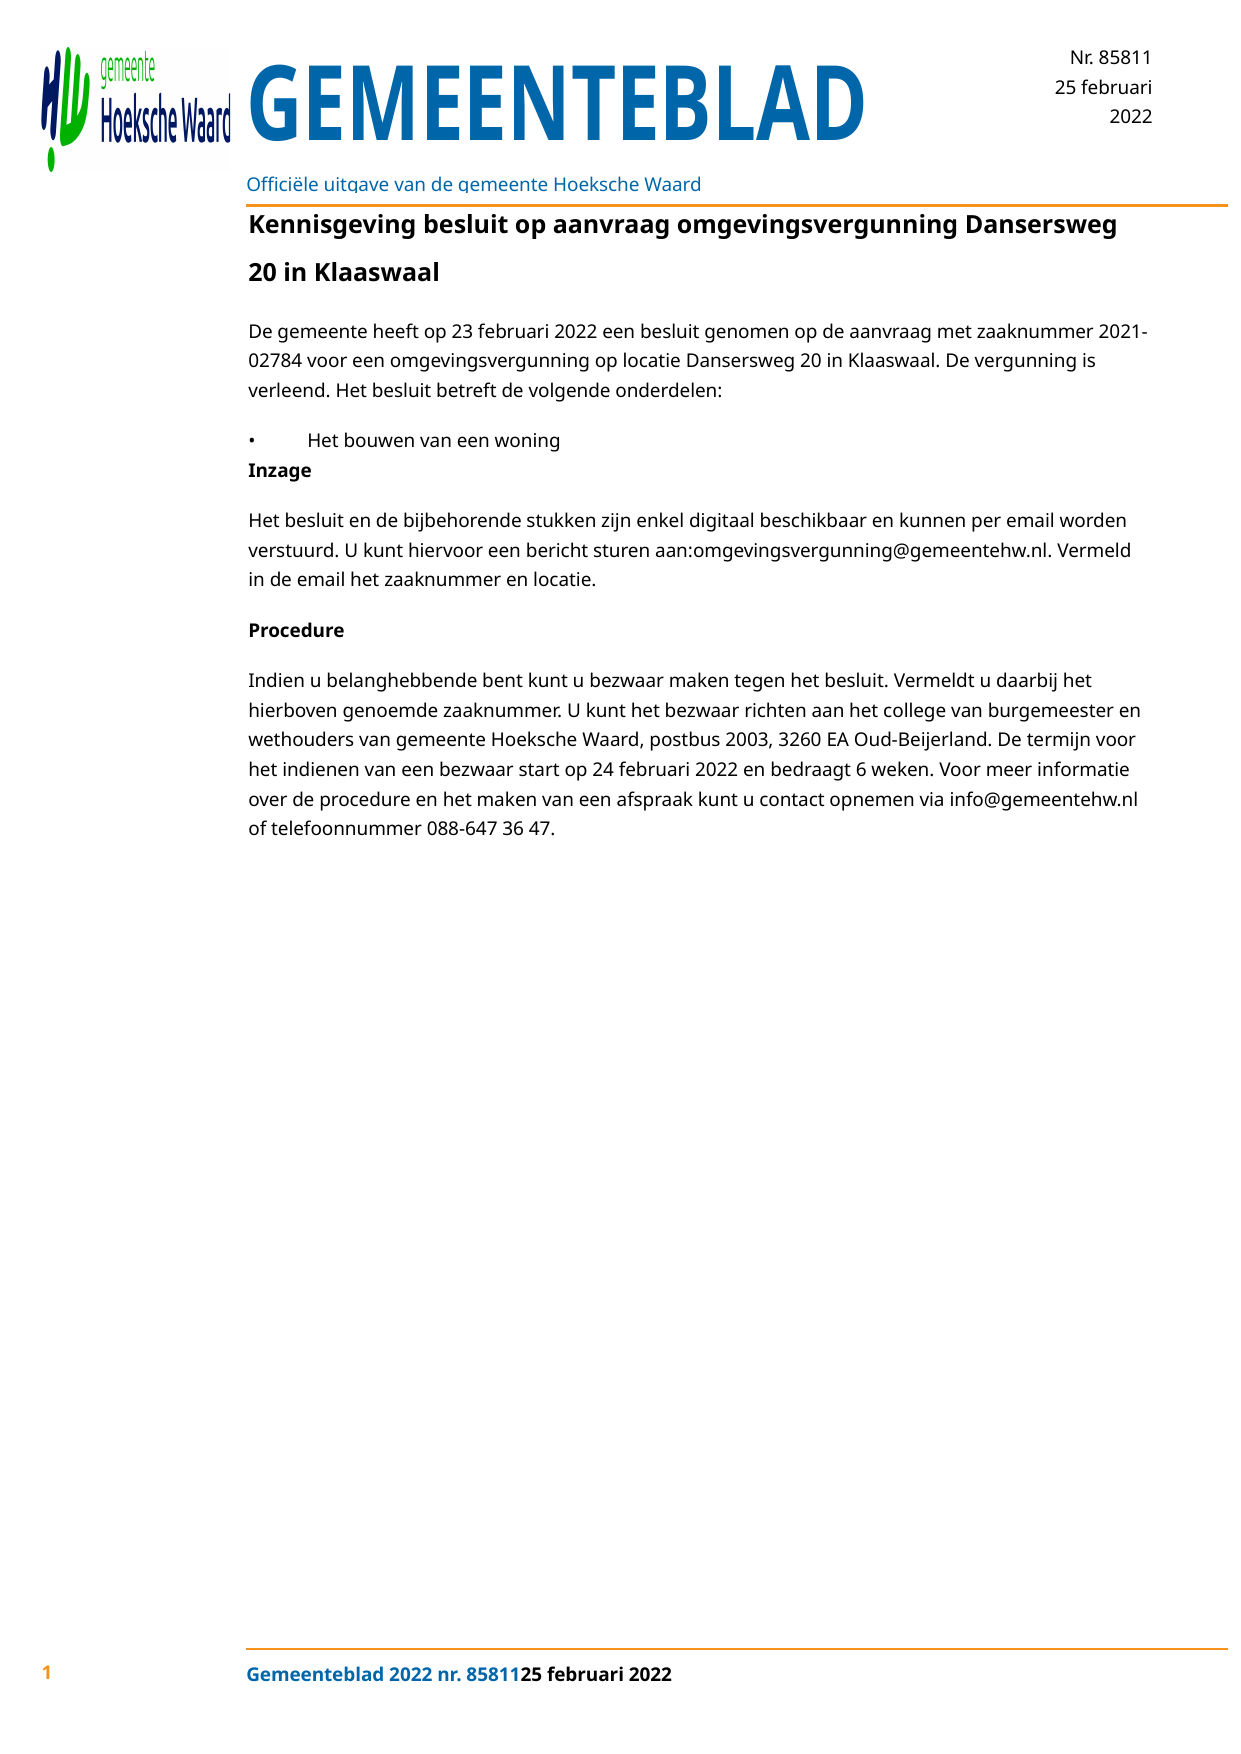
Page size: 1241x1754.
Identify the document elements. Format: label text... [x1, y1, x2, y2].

text Procedure [248, 617, 1152, 643]
text Inzage [248, 457, 1152, 483]
text Kennisgeving besluit op aanvraag omgevingsvergunning Dansersweg 20 in Klaaswaal [248, 207, 1152, 288]
text Indien u belanghebbende bent kunt u bezwaar maken tegen het besluit. Vermeldt u daarbij het hierboven genoemde zaaknummer. U kunt het bezwaar richten aan het college van burgemeester en wethouders van gemeente Hoeksche Waard, postbus 2003, 3260 EA Oud-Beijerland. De termijn voor het indienen van een bezwaar start op 24 februari 2022 en bedraagt 6 weken. Voor meer informatie over de procedure en het maken van een afspraak kunt u contact opnemen via info@gemeentehw.nl of telefoonnummer 088-647 36 47. [248, 667, 1152, 841]
text Het besluit en de bijbehorende stukken zijn enkel digitaal beschikbaar en kunnen per email worden verstuurd. U kunt hiervoor een bericht sturen aan:omgevingsvergunning@gemeentehw.nl. Vermeld in de email het zaaknummer en locatie. [248, 507, 1152, 592]
list Het bouwen van een woning [248, 427, 1152, 453]
text De gemeente heeft op 23 februari 2022 een besluit genomen op de aanvraag met zaaknummer 2021-02784 voor een omgevingsvergunning op locatie Dansersweg 20 in Klaaswaal. De vergunning is verleend. Het besluit betreft de volgende onderdelen: [248, 318, 1152, 403]
picture [41, 47, 231, 172]
